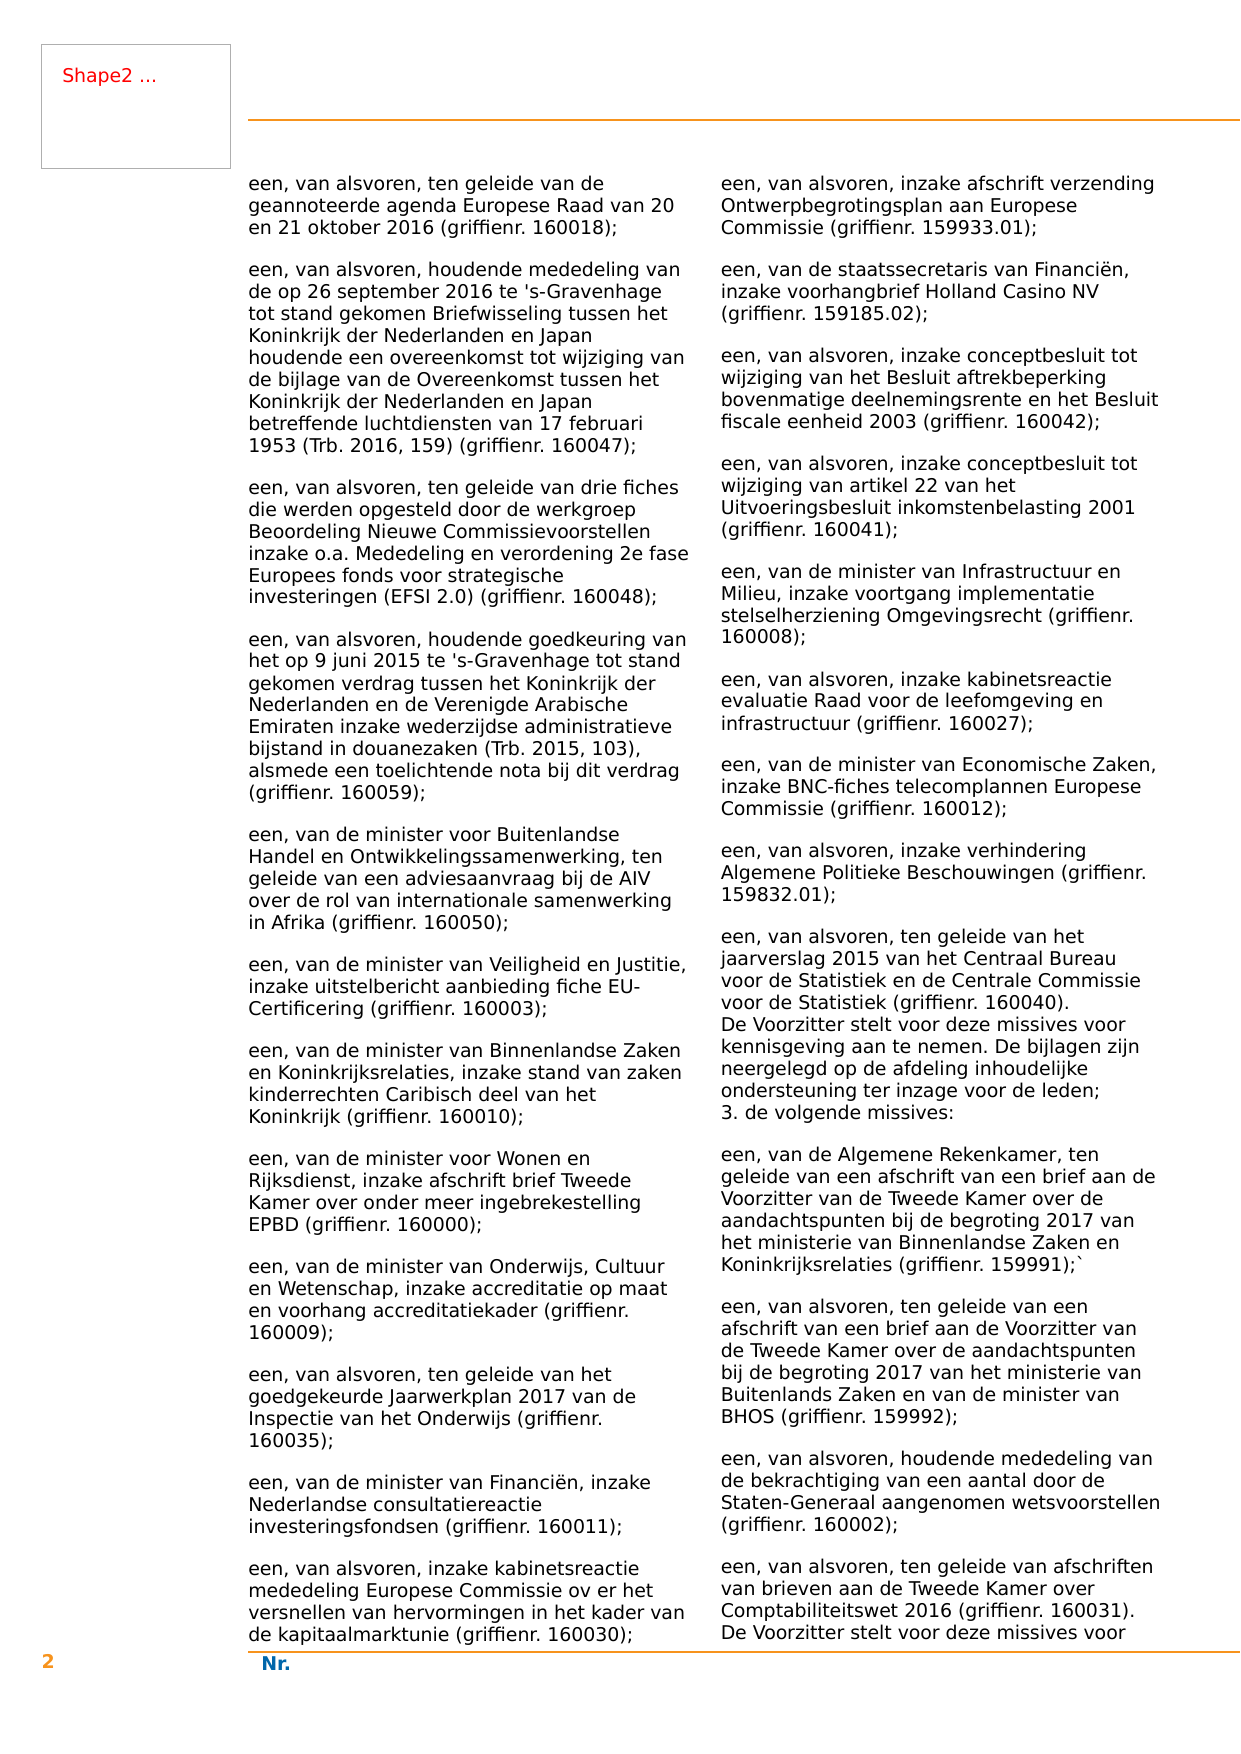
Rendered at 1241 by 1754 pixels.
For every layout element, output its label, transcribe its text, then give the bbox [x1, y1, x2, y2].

text een, van de minister voor Wonen en Rijksdienst, inzake afschrift brief Tweede Kamer over onder meer ingebrekestelling EPBD (griffienr. 160000); [248, 1148, 691, 1236]
text een, van alsvoren, inzake conceptbesluit tot wijziging van het Besluit aftrekbeperking bovenmatige deelnemingsrente en het Besluit fiscale eenheid 2003 (griffienr. 160042); [721, 345, 1163, 433]
text een, van alsvoren, houdende mededeling van de bekrachtiging van een aantal door de Staten-Generaal aangenomen wetsvoorstellen (griffienr. 160002); [721, 1448, 1163, 1536]
text een, van de minister van Infrastructuur en Milieu, inzake voortgang implementatie stelselherziening Omgevingsrecht (griffienr. 160008); [721, 561, 1163, 648]
text een, van de Algemene Rekenkamer, ten geleide van een afschrift van een brief aan de Voorzitter van de Tweede Kamer over de aandachtspunten bij de begroting 2017 van het ministerie van Binnenlandse Zaken en Koninkrijksrelaties (griffienr. 159991);` [721, 1144, 1163, 1276]
text een, van de minister van Financiën, inzake Nederlandse consultatiereactie investeringsfondsen (griffienr. 160011); [248, 1472, 691, 1538]
text een, van alsvoren, inzake verhindering Algemene Politieke Beschouwingen (griffienr. 159832.01); [721, 840, 1163, 906]
text een, van alsvoren, ten geleide van een afschrift van een brief aan de Voorzitter van de Tweede Kamer over de aandachtspunten bij de begroting 2017 van het ministerie van Buitenlands Zaken en van de minister van BHOS (griffienr. 159992); [721, 1296, 1163, 1428]
text een, van alsvoren, inzake kabinetsreactie evaluatie Raad voor de leefomgeving en infrastructuur (griffienr. 160027); [721, 668, 1163, 734]
text een, van alsvoren, ten geleide van de geannoteerde agenda Europese Raad van 20 en 21 oktober 2016 (griffienr. 160018); [248, 173, 691, 239]
text 3. de volgende missives: [721, 1102, 1163, 1124]
text een, van alsvoren, inzake kabinetsreactie mededeling Europese Commissie ov er het versnellen van hervormingen in het kader van de kapitaalmarktunie (griffienr. 160030); [248, 1558, 691, 1646]
text een, van de minister van Binnenlandse Zaken en Koninkrijksrelaties, inzake stand van zaken kinderrechten Caribisch deel van het Koninkrijk (griffienr. 160010); [248, 1040, 691, 1128]
text een, van alsvoren, inzake conceptbesluit tot wijziging van artikel 22 van het Uitvoeringsbesluit inkomstenbelasting 2001 (griffienr. 160041); [721, 453, 1163, 541]
text een, van alsvoren, ten geleide van drie fiches die werden opgesteld door de werkgroep Beoordeling Nieuwe Commissievoorstellen inzake o.a. Mededeling en verordening 2e fase Europees fonds voor strategische investeringen (EFSI 2.0) (griffienr. 160048); [248, 477, 691, 608]
text een, van de minister voor Buitenlandse Handel en Ontwikkelingssamenwerking, ten geleide van een adviesaanvraag bij de AIV over de rol van internationale samenwerking in Afrika (griffienr. 160050); [248, 824, 691, 934]
text De Voorzitter stelt voor deze missives voor kennisgeving aan te nemen. De bijlagen zijn neergelegd op de afdeling inhoudelijke ondersteuning ter inzage voor de leden; [721, 1014, 1163, 1102]
text een, van de minister van Onderwijs, Cultuur en Wetenschap, inzake accreditatie op maat en voorhang accreditatiekader (griffienr. 160009); [248, 1256, 691, 1344]
text een, van alsvoren, inzake afschrift verzending Ontwerpbegrotingsplan aan Europese Commissie (griffienr. 159933.01); [721, 173, 1163, 239]
text een, van alsvoren, houdende mededeling van de op 26 september 2016 te 's-Gravenhage tot stand gekomen Briefwisseling tussen het Koninkrijk der Nederlanden en Japan houdende een overeenkomst tot wijziging van de bijlage van de Overeenkomst tussen het Koninkrijk der Nederlanden en Japan betreffende luchtdiensten van 17 februari 1953 (Trb. 2016, 159) (griffienr. 160047); [248, 259, 691, 457]
text een, van alsvoren, ten geleide van het jaarverslag 2015 van het Centraal Bureau voor de Statistiek en de Centrale Commissie voor de Statistiek (griffienr. 160040). [721, 926, 1163, 1014]
text De Voorzitter stelt voor deze missives voor [721, 1622, 1163, 1644]
text een, van alsvoren, ten geleide van het goedgekeurde Jaarwerkplan 2017 van de Inspectie van het Onderwijs (griffienr. 160035); [248, 1364, 691, 1452]
text een, van alsvoren, ten geleide van afschriften van brieven aan de Tweede Kamer over Comptabiliteitswet 2016 (griffienr. 160031). [721, 1556, 1163, 1622]
text een, van de minister van Economische Zaken, inzake BNC-fiches telecomplannen Europese Commissie (griffienr. 160012); [721, 754, 1163, 820]
text een, van de staatssecretaris van Financiën, inzake voorhangbrief Holland Casino NV (griffienr. 159185.02); [721, 259, 1163, 325]
text een, van alsvoren, houdende goedkeuring van het op 9 juni 2015 te 's-Gravenhage tot stand gekomen verdrag tussen het Koninkrijk der Nederlanden en de Verenigde Arabische Emiraten inzake wederzijdse administratieve bijstand in douanezaken (Trb. 2015, 103), alsmede een toelichtende nota bij dit verdrag (griffienr. 160059); [248, 628, 691, 804]
text een, van de minister van Veiligheid en Justitie, inzake uitstelbericht aanbieding fiche EU-Certificering (griffienr. 160003); [248, 954, 691, 1020]
